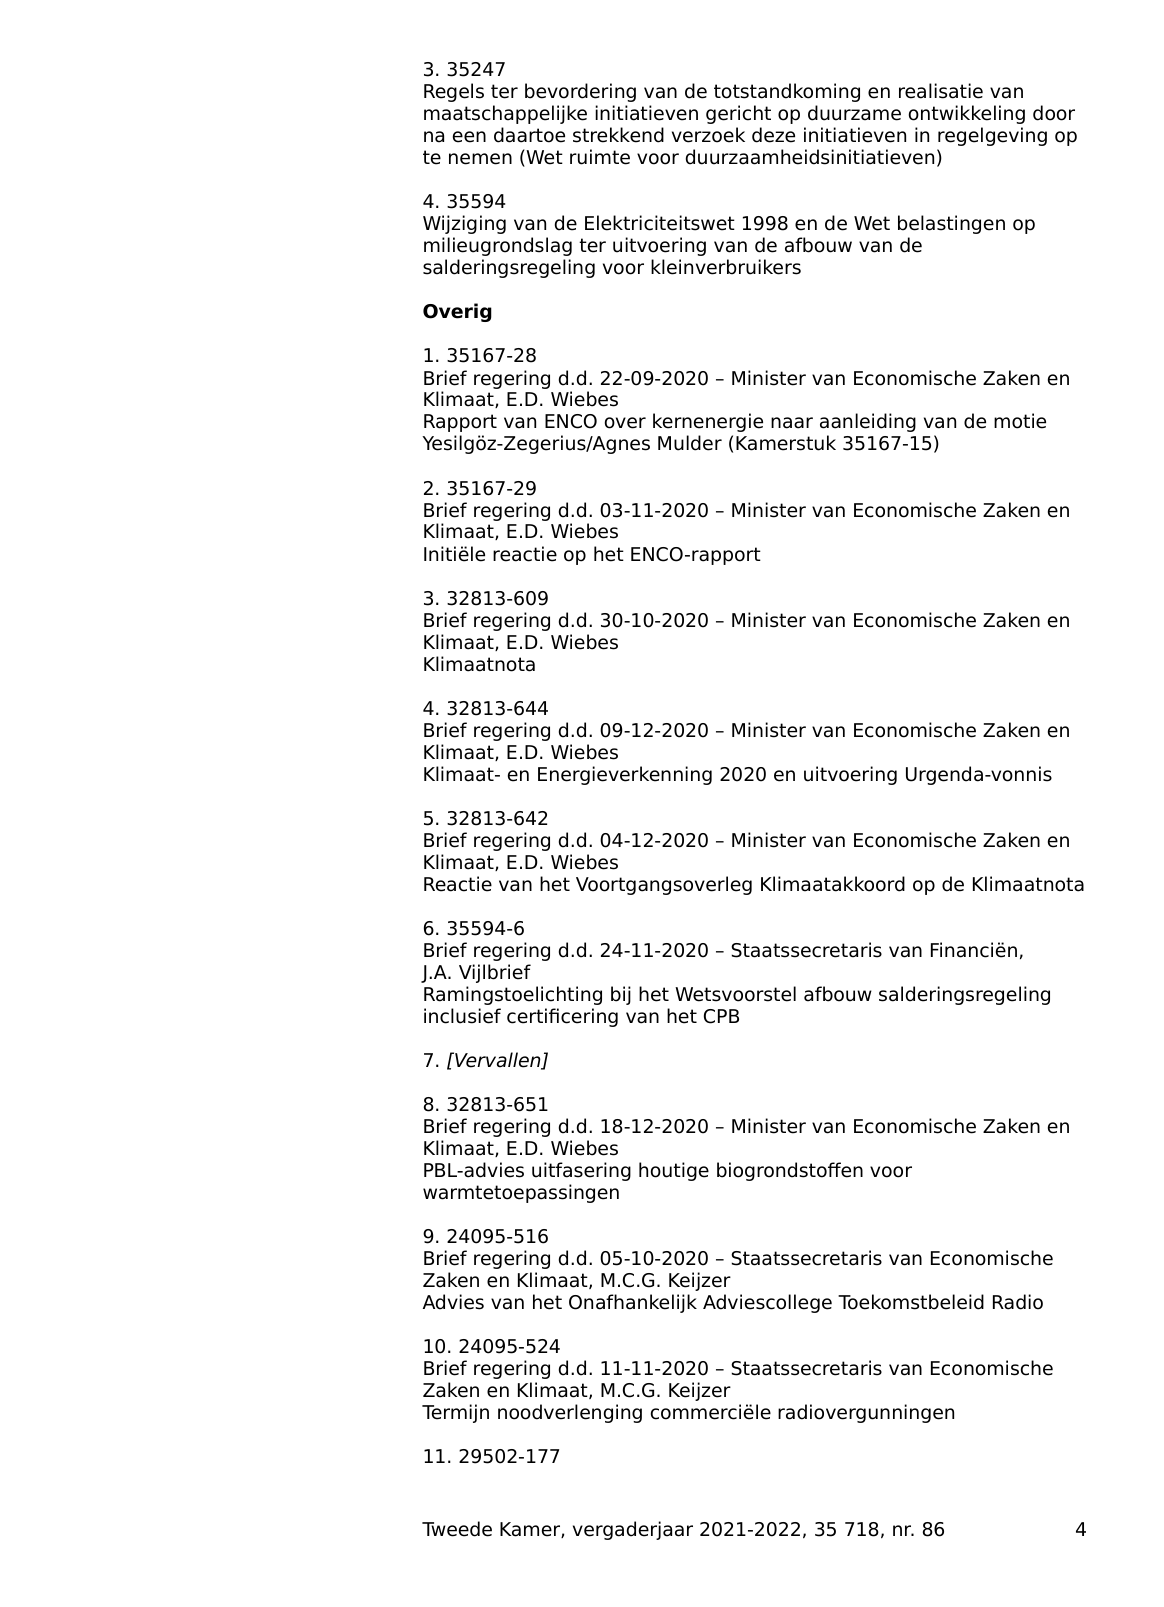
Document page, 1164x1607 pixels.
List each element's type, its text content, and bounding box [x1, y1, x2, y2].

text Regels ter bevordering van de totstandkoming en realisatie van maatschappelijke initiatieven gericht op duurzame ontwikkeling door na een daartoe strekkend verzoek deze initiatieven in regelgeving op te nemen (Wet ruimte voor duurzaamheidsinitiatieven) [422, 81, 1087, 169]
text 6. 35594-6 [422, 918, 1087, 940]
text Brief regering d.d. 24-11-2020 – Staatssecretaris van Financiën, J.A. Vijlbrief [422, 940, 1087, 984]
text 4. 35594 [422, 191, 1087, 213]
text Ramingstoelichting bij het Wetsvoorstel afbouw salderingsregeling inclusief certificering van het CPB [422, 984, 1087, 1028]
text Brief regering d.d. 30-10-2020 – Minister van Economische Zaken en Klimaat, E.D. Wiebes [422, 609, 1087, 653]
text Brief regering d.d. 09-12-2020 – Minister van Economische Zaken en Klimaat, E.D. Wiebes [422, 720, 1087, 764]
text Rapport van ENCO over kernenergie naar aanleiding van de motie Yesilgöz-Zegerius/Agnes Mulder (Kamerstuk 35167-15) [422, 411, 1087, 455]
text PBL-advies uitfasering houtige biogrondstoffen voor warmtetoepassingen [422, 1160, 1087, 1204]
text Initiële reactie op het ENCO-rapport [422, 543, 1087, 565]
text Brief regering d.d. 03-11-2020 – Minister van Economische Zaken en Klimaat, E.D. Wiebes [422, 499, 1087, 543]
text Advies van het Onafhankelijk Adviescollege Toekomstbeleid Radio [422, 1292, 1087, 1314]
text 8. 32813-651 [422, 1094, 1087, 1116]
text Brief regering d.d. 22-09-2020 – Minister van Economische Zaken en Klimaat, E.D. Wiebes [422, 367, 1087, 411]
subtitle Overig [422, 301, 1087, 323]
text Brief regering d.d. 11-11-2020 – Staatssecretaris van Economische Zaken en Klimaat, M.C.G. Keijzer [422, 1358, 1087, 1402]
text 11. 29502-177 [422, 1446, 1087, 1468]
text Klimaat- en Energieverkenning 2020 en uitvoering Urgenda-vonnis [422, 764, 1087, 786]
text Termijn noodverlenging commerciële radiovergunningen [422, 1402, 1087, 1424]
text 2. 35167-29 [422, 477, 1087, 499]
text Reactie van het Voortgangsoverleg Klimaatakkoord op de Klimaatnota [422, 874, 1087, 896]
text 10. 24095-524 [422, 1336, 1087, 1358]
text 3. 32813-609 [422, 588, 1087, 609]
text 1. 35167-28 [422, 345, 1087, 367]
text 9. 24095-516 [422, 1226, 1087, 1248]
text Brief regering d.d. 04-12-2020 – Minister van Economische Zaken en Klimaat, E.D. Wiebes [422, 830, 1087, 874]
text 3. 35247 [422, 59, 1087, 81]
text 5. 32813-642 [422, 808, 1087, 830]
text 4. 32813-644 [422, 698, 1087, 720]
text 7. [Vervallen] [422, 1050, 1087, 1072]
text Klimaatnota [422, 653, 1087, 676]
text Wijziging van de Elektriciteitswet 1998 en de Wet belastingen op milieugrondslag ter uitvoering van de afbouw van de salderingsregeling voor kleinverbruikers [422, 213, 1087, 279]
text Brief regering d.d. 18-12-2020 – Minister van Economische Zaken en Klimaat, E.D. Wiebes [422, 1116, 1087, 1160]
text Brief regering d.d. 05-10-2020 – Staatssecretaris van Economische Zaken en Klimaat, M.C.G. Keijzer [422, 1248, 1087, 1292]
